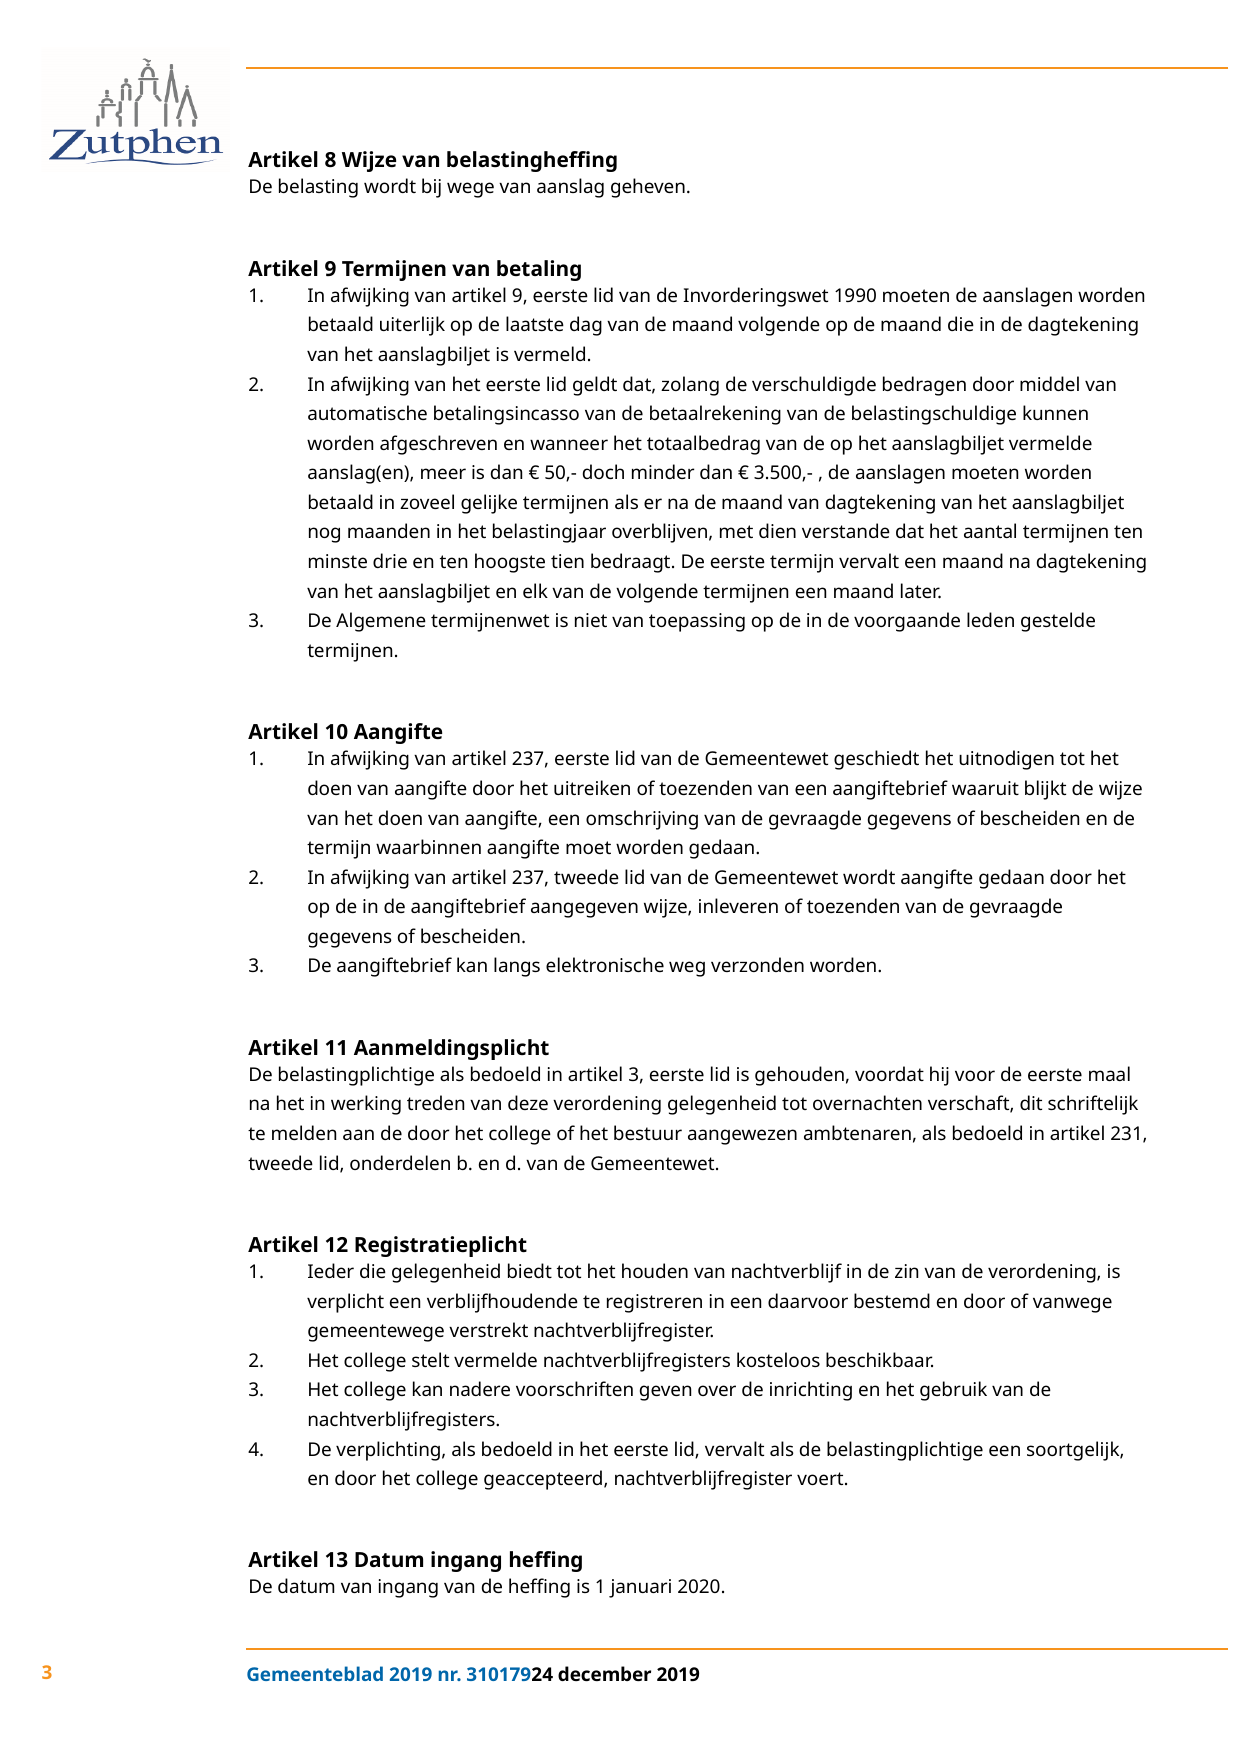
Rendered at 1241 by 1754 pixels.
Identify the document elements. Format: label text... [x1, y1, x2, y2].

text Artikel 9 Termijnen van betaling [248, 254, 1152, 282]
text Artikel 11 Aanmeldingsplicht [248, 1033, 1152, 1061]
list In afwijking van artikel 237, eerste lid van de Gemeentewet geschiedt het uitnodigen tot het doen van aangifte door het uitreiken of toezenden van een aangiftebrief waaruit blijkt de wijze van het doen van aangifte, een omschrijving van de gevraagde gegevens of bescheiden en de termijn waarbinnen aangifte moet worden gedaan. [248, 746, 1152, 860]
list Ieder die gelegenheid biedt tot het houden van nachtverblijf in de zin van de verordening, is verplicht een verblijfhoudende te registreren in een daarvoor bestemd en door of vanwege gemeentewege verstrekt nachtverblijfregister. [248, 1258, 1152, 1343]
text De belasting wordt bij wege van aanslag geheven. [248, 174, 1152, 199]
list De Algemene termijnenwet is niet van toepassing op de in de voorgaande leden gestelde termijnen. [248, 607, 1152, 663]
list De aangiftebrief kan langs elektronische weg verzonden worden. [248, 953, 1152, 978]
list In afwijking van het eerste lid geldt dat, zolang de verschuldigde bedragen door middel van automatische betalingsincasso van de betaalrekening van de belastingschuldige kunnen worden afgeschreven en wanneer het totaalbedrag van de op het aanslagbiljet vermelde aanslag(en), meer is dan € 50,- doch minder dan € 3.500,- , de aanslagen moeten worden betaald in zoveel gelijke termijnen als er na de maand van dagtekening van het aanslagbiljet nog maanden in het belastingjaar overblijven, met dien verstande dat het aantal termijnen ten minste drie en ten hoogste tien bedraagt. De eerste termijn vervalt een maand na dagtekening van het aanslagbiljet en elk van de volgende termijnen een maand later. [248, 371, 1152, 604]
text Artikel 10 Aangifte [248, 717, 1152, 746]
list In afwijking van artikel 9, eerste lid van de Invorderingswet 1990 moeten de aanslagen worden betaald uiterlijk op de laatste dag van de maand volgende op de maand die in de dagtekening van het aanslagbiljet is vermeld. [248, 282, 1152, 367]
list Het college kan nadere voorschriften geven over de inrichting en het gebruik van de nachtverblijfregisters. [248, 1377, 1152, 1432]
text Artikel 13 Datum ingang heffing [248, 1545, 1152, 1574]
text De belastingplichtige als bedoeld in artikel 3, eerste lid is gehouden, voordat hij voor de eerste maal na het in werking treden van deze verordening gelegenheid tot overnachten verschaft, dit schriftelijk te melden aan de door het college of het bestuur aangewezen ambtenaren, als bedoeld in artikel 231, tweede lid, onderdelen b. en d. van de Gemeentewet. [248, 1061, 1152, 1176]
list Het college stelt vermelde nachtverblijfregisters kosteloos beschikbaar. [248, 1347, 1152, 1373]
text De datum van ingang van de heffing is 1 januari 2020. [248, 1574, 1152, 1599]
picture [41, 47, 231, 172]
text Artikel 8 Wijze van belastingheffing [248, 145, 1152, 174]
list In afwijking van artikel 237, tweede lid van de Gemeentewet wordt aangifte gedaan door het op de in de aangiftebrief aangegeven wijze, inleveren of toezenden van de gevraagde gegevens of bescheiden. [248, 864, 1152, 949]
list De verplichting, als bedoeld in het eerste lid, vervalt als de belastingplichtige een soortgelijk, en door het college geaccepteerd, nachtverblijfregister voert. [248, 1436, 1152, 1491]
text Artikel 12 Registratieplicht [248, 1230, 1152, 1258]
